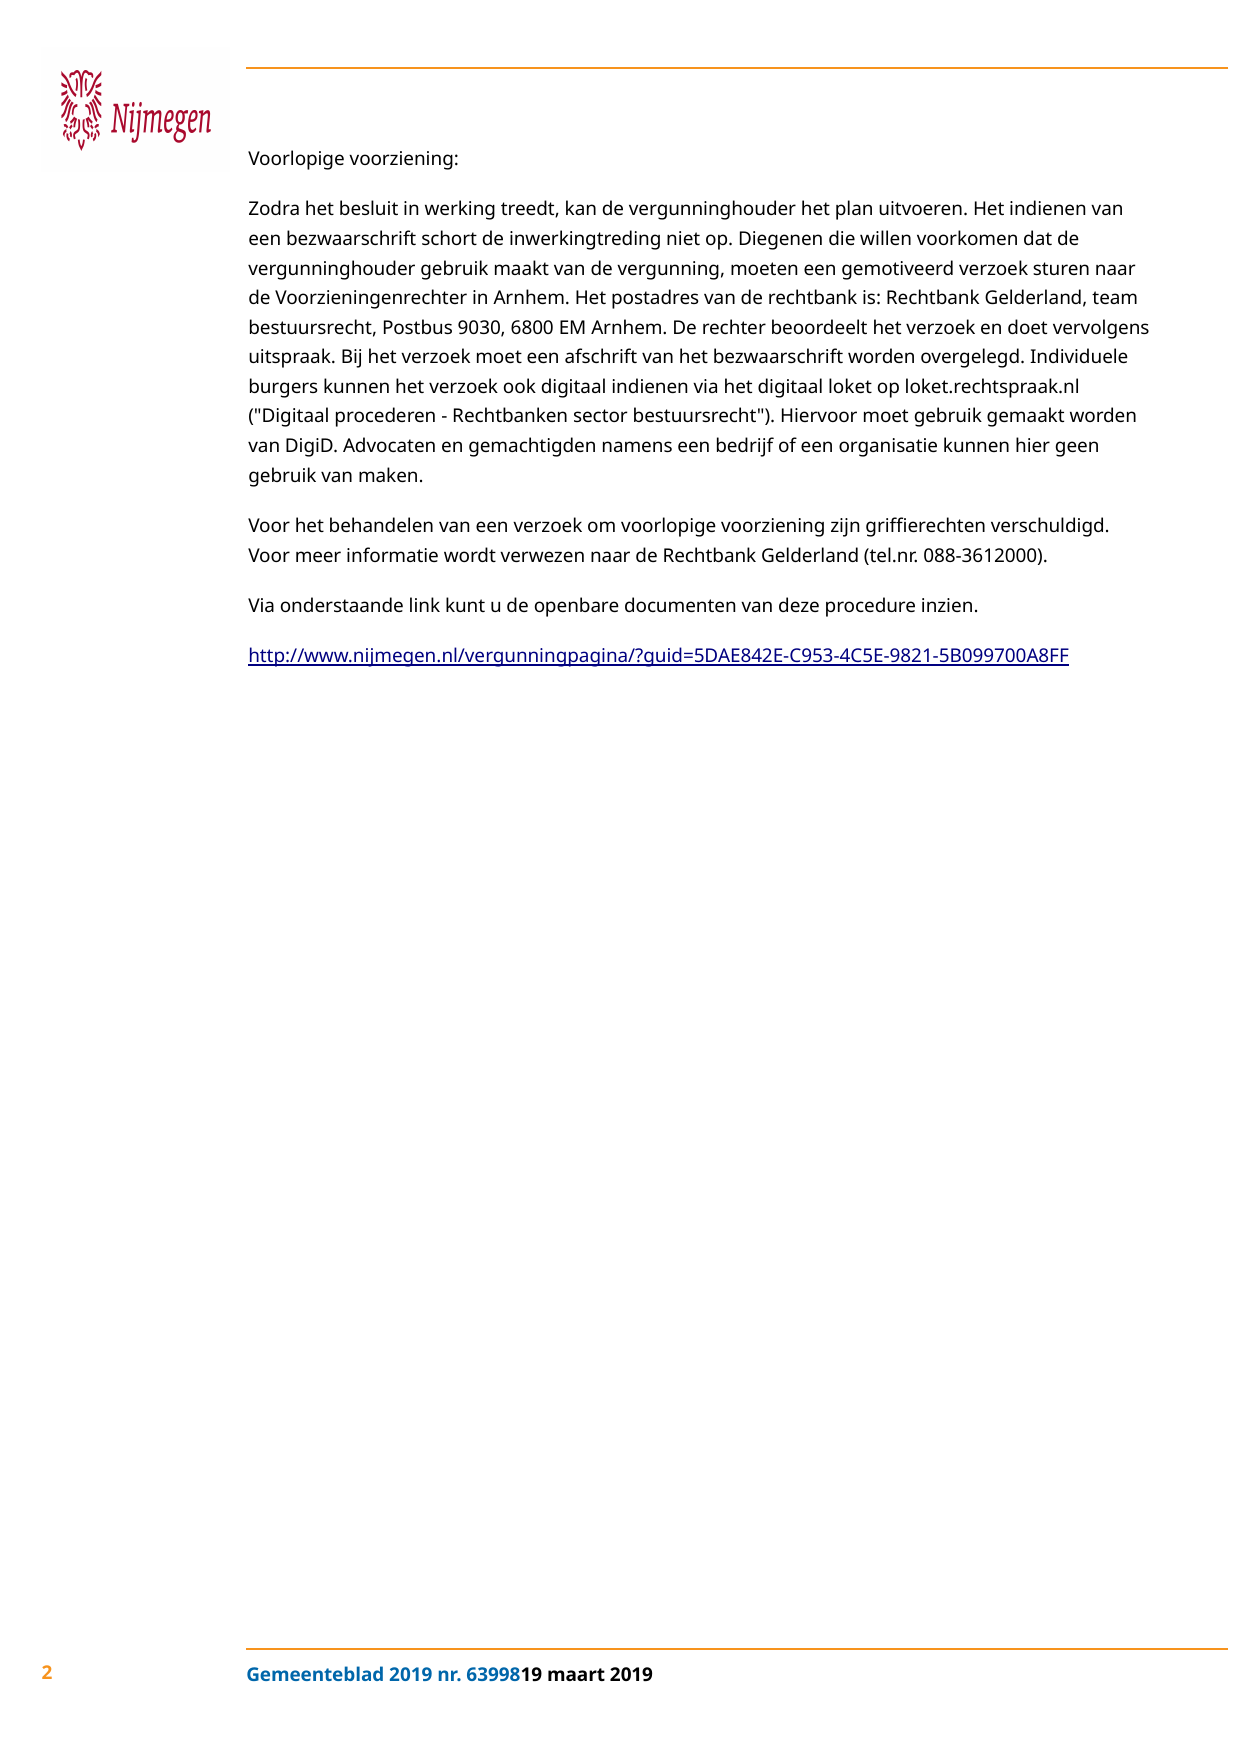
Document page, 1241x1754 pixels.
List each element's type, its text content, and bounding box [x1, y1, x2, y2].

text Zodra het besluit in werking treedt, kan de vergunninghouder het plan uitvoeren. Het indienen van een bezwaarschrift schort de inwerkingtreding niet op. Diegenen die willen voorkomen dat de vergunninghouder gebruik maakt van de vergunning, moeten een gemotiveerd verzoek sturen naar de Voorzieningenrechter in Arnhem. Het postadres van de rechtbank is: Rechtbank Gelderland, team bestuursrecht, Postbus 9030, 6800 EM Arnhem. De rechter beoordeelt het verzoek en doet vervolgens uitspraak. Bij het verzoek moet een afschrift van het bezwaarschrift worden overgelegd. Individuele burgers kunnen het verzoek ook digitaal indienen via het digitaal loket op loket.rechtspraak.nl ("Digitaal procederen - Rechtbanken sector bestuursrecht"). Hiervoor moet gebruik gemaakt worden van DigiD. Advocaten en gemachtigden namens een bedrijf of een organisatie kunnen hier geen gebruik van maken. [248, 196, 1152, 488]
text Voorlopige voorziening: [248, 145, 1152, 171]
text Via onderstaande link kunt u de openbare documenten van deze procedure inzien. [248, 592, 1152, 618]
text Voor het behandelen van een verzoek om voorlopige voorziening zijn griffierechten verschuldigd. Voor meer informatie wordt verwezen naar de Rechtbank Gelderland (tel.nr. 088-3612000). [248, 512, 1152, 568]
text http://www.nijmegen.nl/vergunningpagina/?guid=5DAE842E-C953-4C5E-9821-5B099700A8FF [248, 643, 1152, 668]
picture [41, 47, 231, 172]
